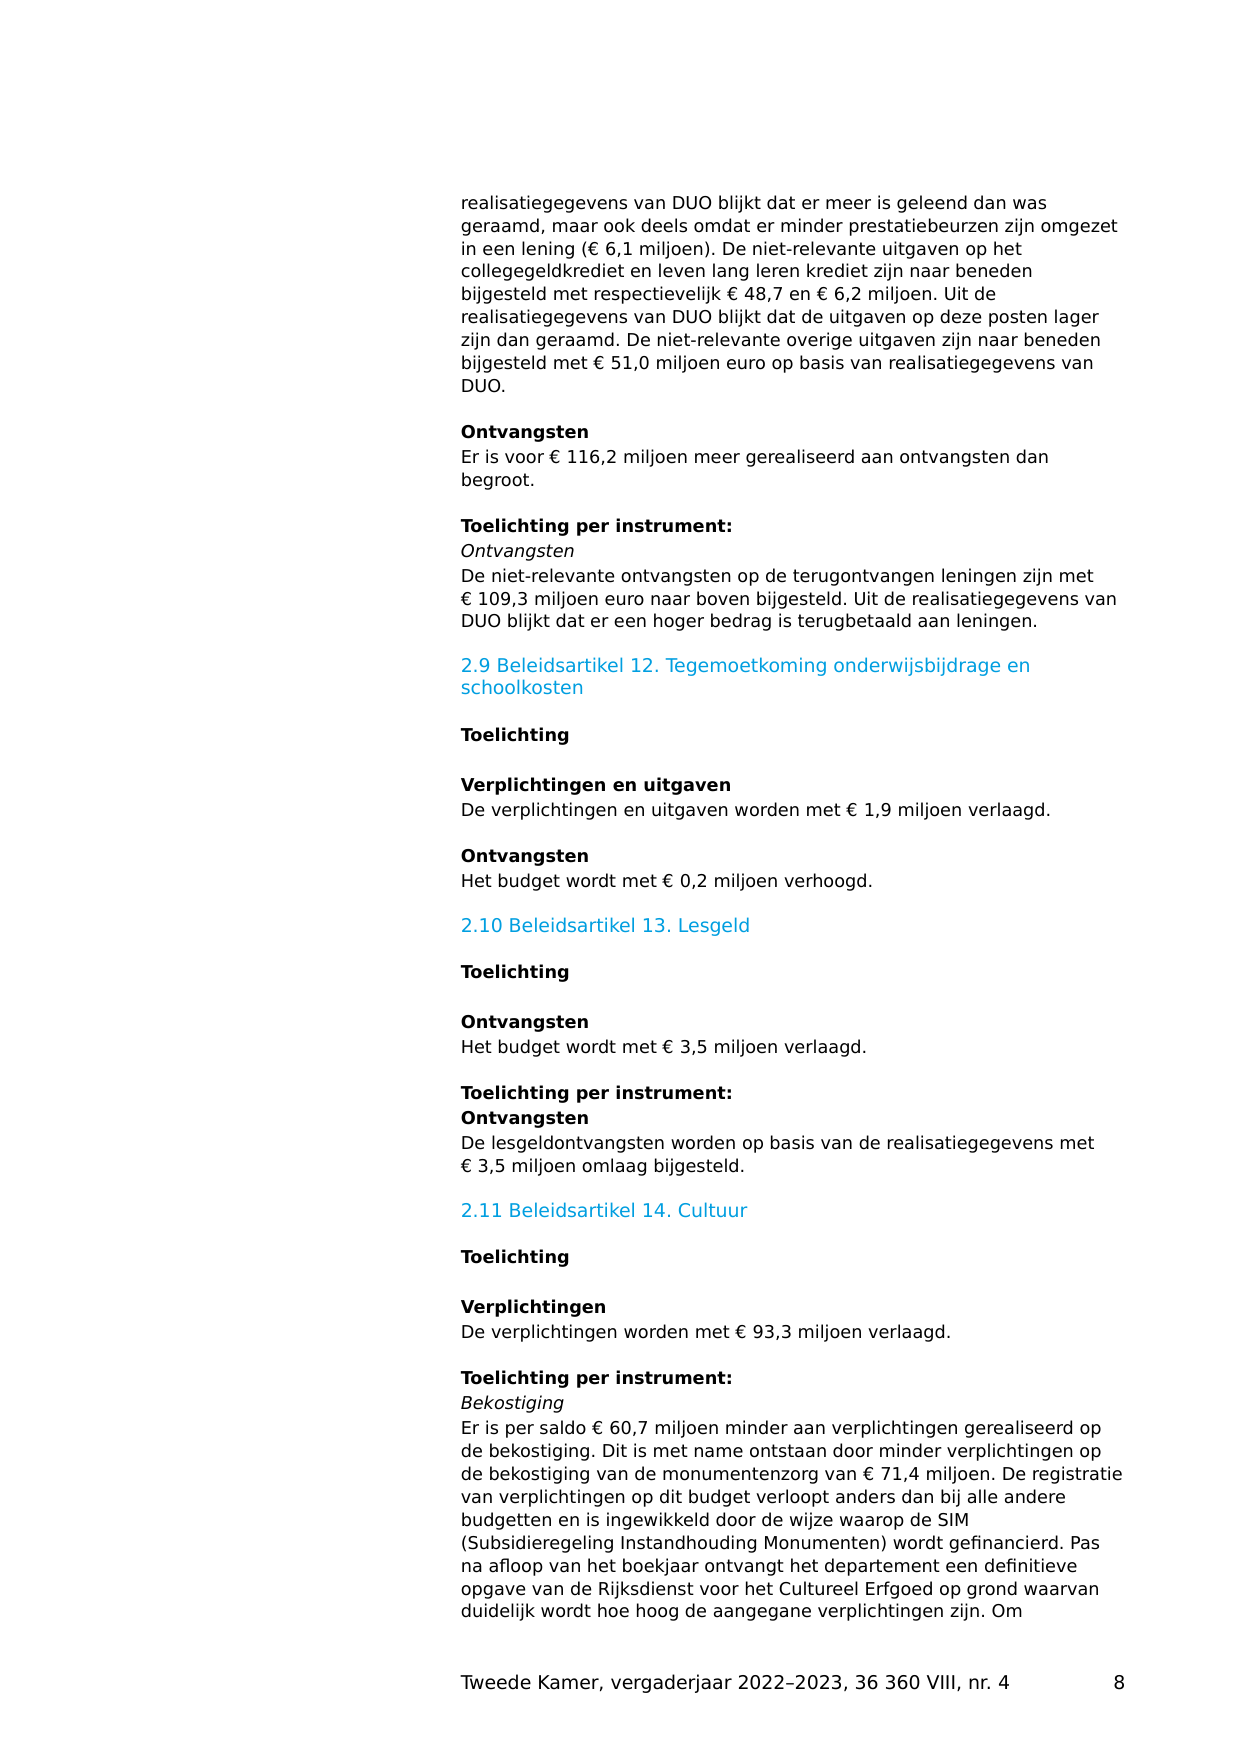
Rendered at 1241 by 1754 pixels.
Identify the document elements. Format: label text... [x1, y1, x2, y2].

text Ontvangsten [461, 844, 1125, 867]
title 2.9 Beleidsartikel 12. Tegemoetkoming onderwijsbijdrage en schoolkosten [461, 655, 1125, 699]
text realisatiegegevens van DUO blijkt dat er meer is geleend dan was geraamd, maar ook deels omdat er minder prestatiebeurzen zijn omgezet in een lening (€ 6,1 miljoen). De niet-relevante uitgaven op het collegegeldkrediet en leven lang leren krediet zijn naar beneden bijgesteld met respectievelijk € 48,7 en € 6,2 miljoen. Uit de realisatiegegevens van DUO blijkt dat de uitgaven op deze posten lager zijn dan geraamd. De niet-relevante overige uitgaven zijn naar beneden bijgesteld met € 51,0 miljoen euro op basis van realisatiegegevens van DUO. [461, 191, 1125, 397]
text Ontvangsten [461, 420, 1125, 443]
text Verplichtingen en uitgaven [461, 773, 1125, 796]
text Ontvangsten [461, 1106, 1125, 1129]
text Toelichting per instrument: [461, 1081, 1125, 1104]
text De verplichtingen en uitgaven worden met € 1,9 miljoen verlaagd. [461, 798, 1125, 821]
title 2.11 Beleidsartikel 14. Cultuur [461, 1200, 1125, 1222]
text Het budget wordt met € 3,5 miljoen verlaagd. [461, 1035, 1125, 1058]
text Er is per saldo € 60,7 miljoen minder aan verplichtingen gerealiseerd op de bekostiging. Dit is met name ontstaan door minder verplichtingen op de bekostiging van de monumentenzorg van € 71,4 miljoen. De registratie van verplichtingen op dit budget verloopt anders dan bij alle andere budgetten en is ingewikkeld door de wijze waarop de SIM (Subsidieregeling Instandhouding Monumenten) wordt gefinancierd. Pas na afloop van het boekjaar ontvangt het departement een definitieve opgave van de Rijksdienst voor het Cultureel Erfgoed op grond waarvan duidelijk wordt hoe hoog de aangegane verplichtingen zijn. Om [461, 1416, 1125, 1622]
text De lesgeldontvangsten worden op basis van de realisatiegegevens met € 3,5 miljoen omlaag bijgesteld. [461, 1131, 1125, 1177]
text Bekostiging [461, 1391, 1125, 1414]
text De niet-relevante ontvangsten op de terugontvangen leningen zijn met € 109,3 miljoen euro naar boven bijgesteld. Uit de realisatiegegevens van DUO blijkt dat er een hoger bedrag is terugbetaald aan leningen. [461, 564, 1125, 632]
text Ontvangsten [461, 1010, 1125, 1033]
text De verplichtingen worden met € 93,3 miljoen verlaagd. [461, 1320, 1125, 1343]
text Ontvangsten [461, 539, 1125, 562]
title 2.10 Beleidsartikel 13. Lesgeld [461, 914, 1125, 937]
text Er is voor € 116,2 miljoen meer gerealiseerd aan ontvangsten dan begroot. [461, 445, 1125, 491]
text Toelichting per instrument: [461, 514, 1125, 537]
text Toelichting per instrument: [461, 1366, 1125, 1389]
text Toelichting [461, 960, 1125, 983]
text Het budget wordt met € 0,2 miljoen verhoogd. [461, 869, 1125, 892]
text Toelichting [461, 723, 1125, 746]
text Verplichtingen [461, 1295, 1125, 1318]
text Toelichting [461, 1245, 1125, 1268]
